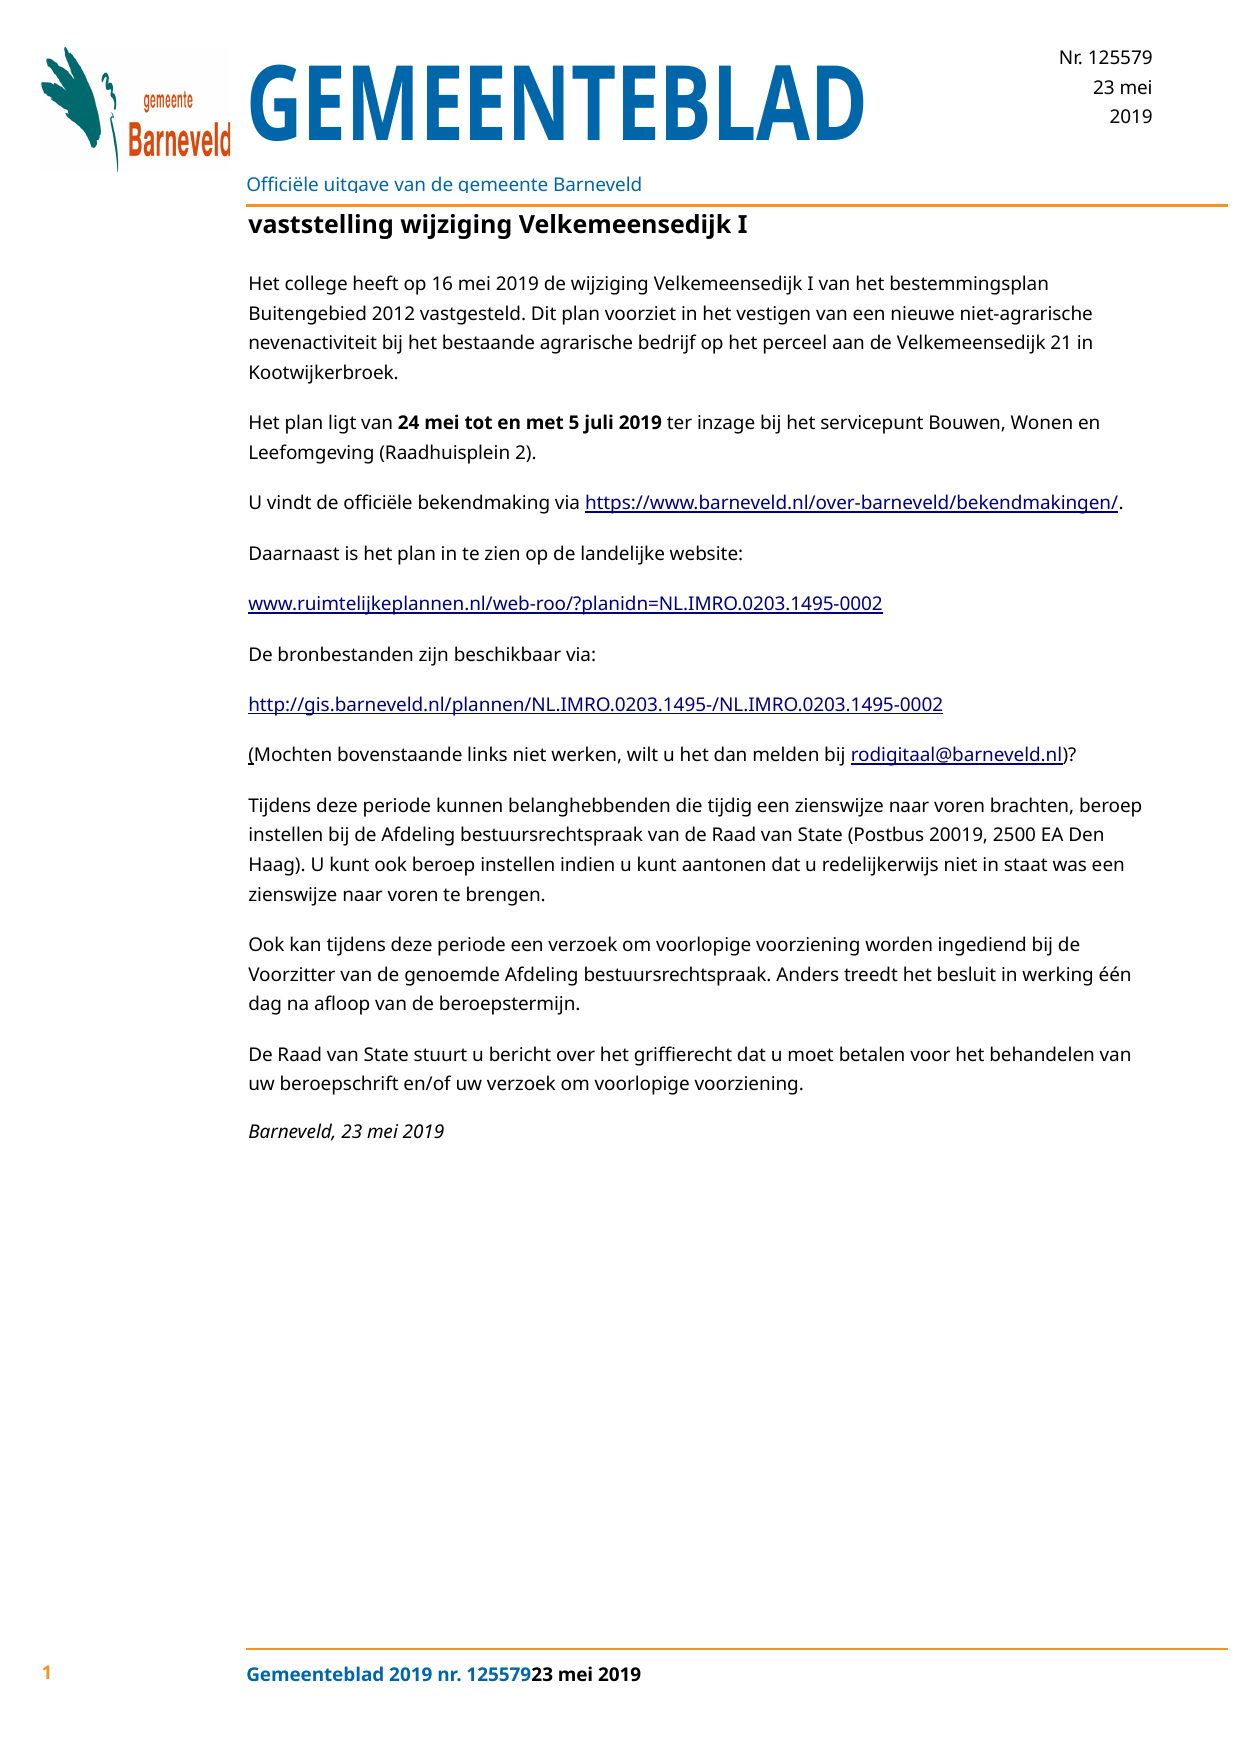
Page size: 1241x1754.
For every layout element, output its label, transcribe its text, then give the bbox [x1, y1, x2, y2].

text De Raad van State stuurt u bericht over het griffierecht dat u moet betalen voor het behandelen van uw beroepschrift en/of uw verzoek om voorlopige voorziening. [248, 1041, 1152, 1096]
text Barneveld, 23 mei 2019 [248, 1118, 1152, 1144]
picture [41, 47, 231, 172]
text Daarnaast is het plan in te zien op de landelijke website: [248, 540, 1152, 566]
text Tijdens deze periode kunnen belanghebbenden die tijdig een zienswijze naar voren brachten, beroep instellen bij de Afdeling bestuursrechtspraak van de Raad van State (Postbus 20019, 2500 EA Den Haag). U kunt ook beroep instellen indien u kunt aantonen dat u redelijkerwijs niet in staat was een zienswijze naar voren te brengen. [248, 792, 1152, 906]
text Ook kan tijdens deze periode een verzoek om voorlopige voorziening worden ingediend bij de Voorzitter van de genoemde Afdeling bestuursrechtspraak. Anders treedt het besluit in werking één dag na afloop van de beroepstermijn. [248, 931, 1152, 1016]
text Het plan ligt van 24 mei tot en met 5 juli 2019 ter inzage bij het servicepunt Bouwen, Wonen en Leefomgeving (Raadhuisplein 2). [248, 409, 1152, 465]
text www.ruimtelijkeplannen.nl/web-roo/?planidn=NL.IMRO.0203.1495-0002 [248, 590, 1152, 616]
text vaststelling wijziging Velkemeensedijk I [248, 207, 1152, 241]
text U vindt de officiële bekendmaking via https://www.barneveld.nl/over-barneveld/bekendmakingen/. [248, 489, 1152, 515]
text http://gis.barneveld.nl/plannen/NL.IMRO.0203.1495-/NL.IMRO.0203.1495-0002 [248, 691, 1152, 717]
text Het college heeft op 16 mei 2019 de wijziging Velkemeensedijk I van het bestemmingsplan Buitengebied 2012 vastgesteld. Dit plan voorziet in het vestigen van een nieuwe niet-agrarische nevenactiviteit bij het bestaande agrarische bedrijf op het perceel aan de Velkemeensedijk 21 in Kootwijkerbroek. [248, 270, 1152, 385]
text De bronbestanden zijn beschikbaar via: [248, 641, 1152, 666]
text (Mochten bovenstaande links niet werken, wilt u het dan melden bij rodigitaal@barneveld.nl)? [248, 742, 1152, 767]
